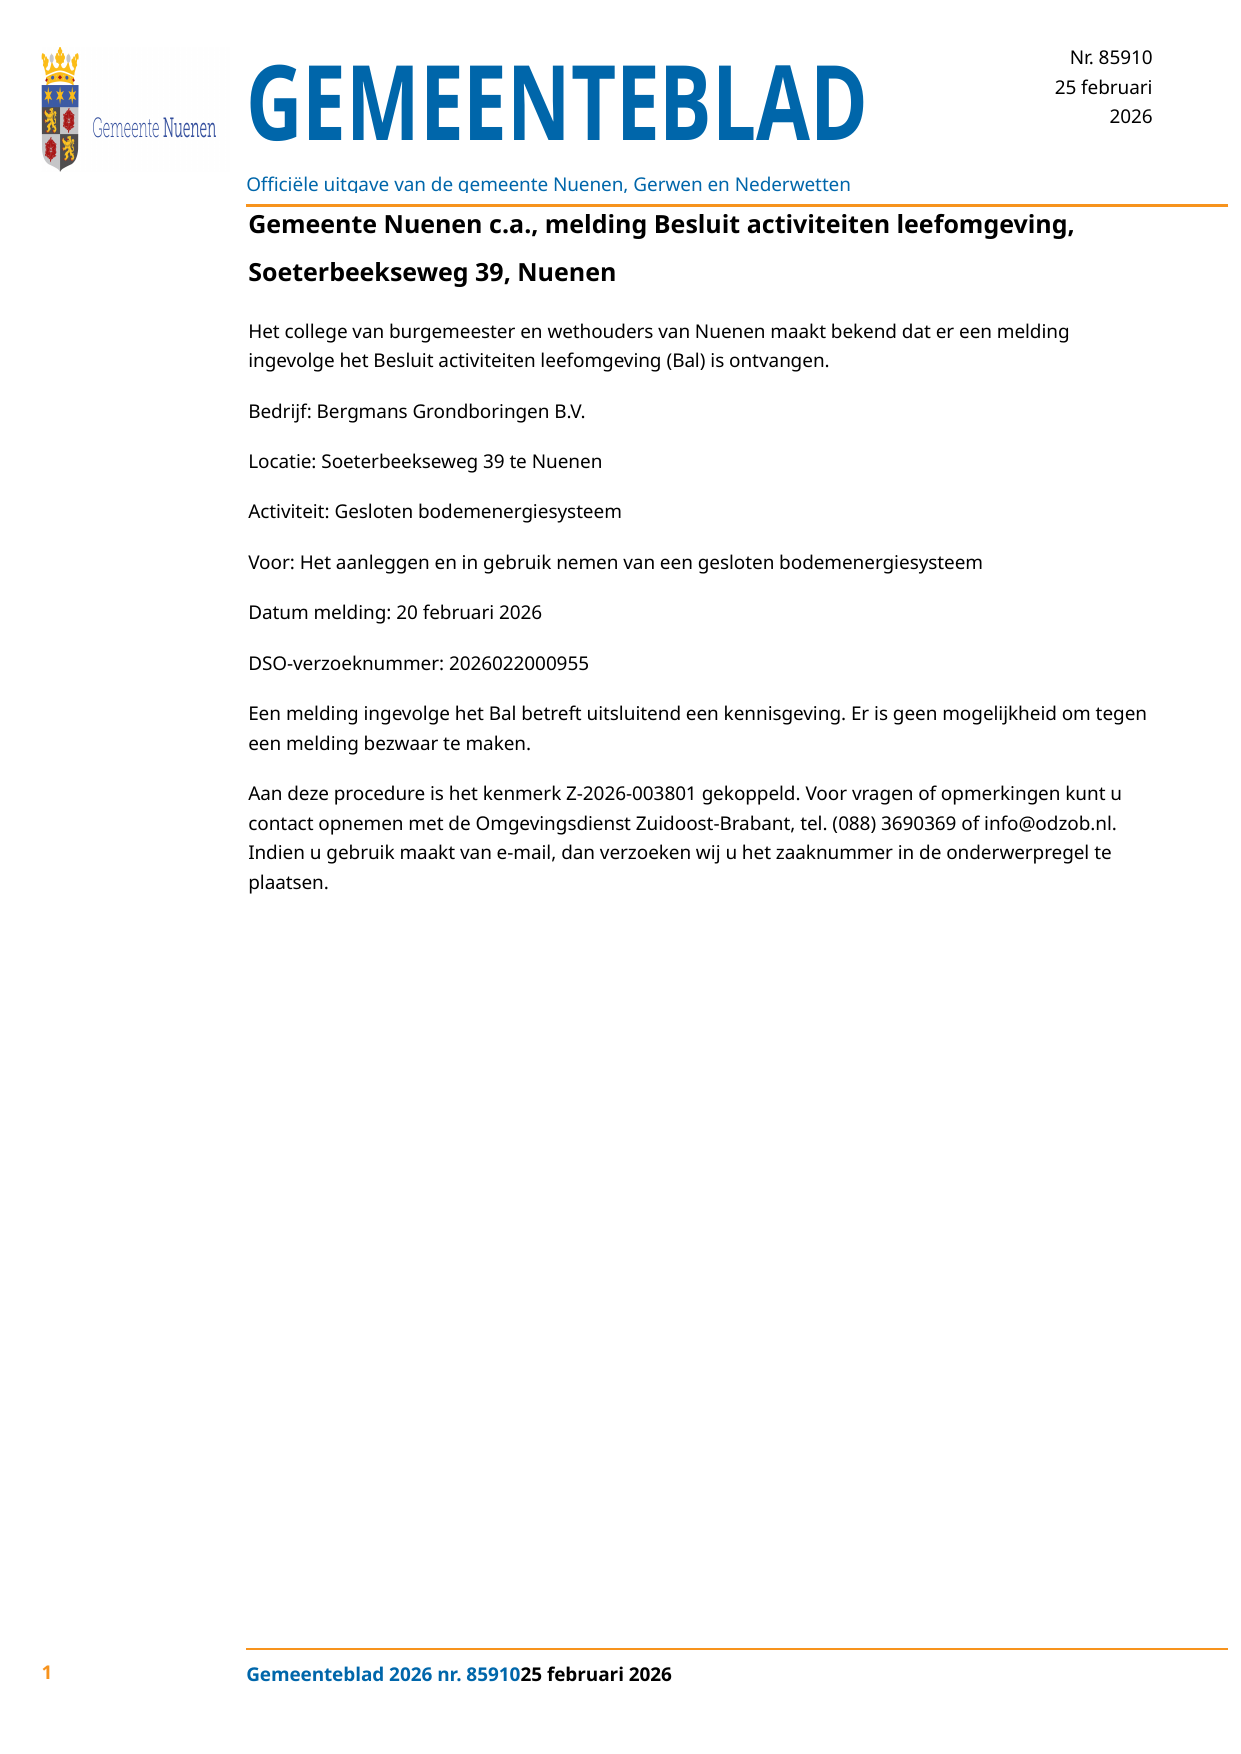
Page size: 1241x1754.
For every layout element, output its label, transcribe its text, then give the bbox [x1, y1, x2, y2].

text Een melding ingevolge het Bal betreft uitsluitend een kennisgeving. Er is geen mogelijkheid om tegen een melding bezwaar te maken. [248, 700, 1152, 756]
text Aan deze procedure is het kenmerk Z-2026-003801 gekoppeld. Voor vragen of opmerkingen kunt u contact opnemen met de Omgevingsdienst Zuidoost-Brabant, tel. (088) 3690369 of info@odzob.nl. Indien u gebruik maakt van e-mail, dan verzoeken wij u het zaaknummer in de onderwerpregel te plaatsen. [248, 780, 1152, 895]
text Het college van burgemeester en wethouders van Nuenen maakt bekend dat er een melding ingevolge het Besluit activiteiten leefomgeving (Bal) is ontvangen. [248, 318, 1152, 373]
text Voor: Het aanleggen en in gebruik nemen van een gesloten bodemenergiesysteem [248, 549, 1152, 575]
text Locatie: Soeterbeekseweg 39 te Nuenen [248, 448, 1152, 474]
text Gemeente Nuenen c.a., melding Besluit activiteiten leefomgeving, Soeterbeekseweg 39, Nuenen [248, 207, 1152, 288]
text Activiteit: Gesloten bodemenergiesysteem [248, 499, 1152, 524]
text Bedrijf: Bergmans Grondboringen B.V. [248, 398, 1152, 424]
text DSO-verzoeknummer: 2026022000955 [248, 650, 1152, 676]
text Datum melding: 20 februari 2026 [248, 599, 1152, 625]
picture [41, 47, 231, 172]
